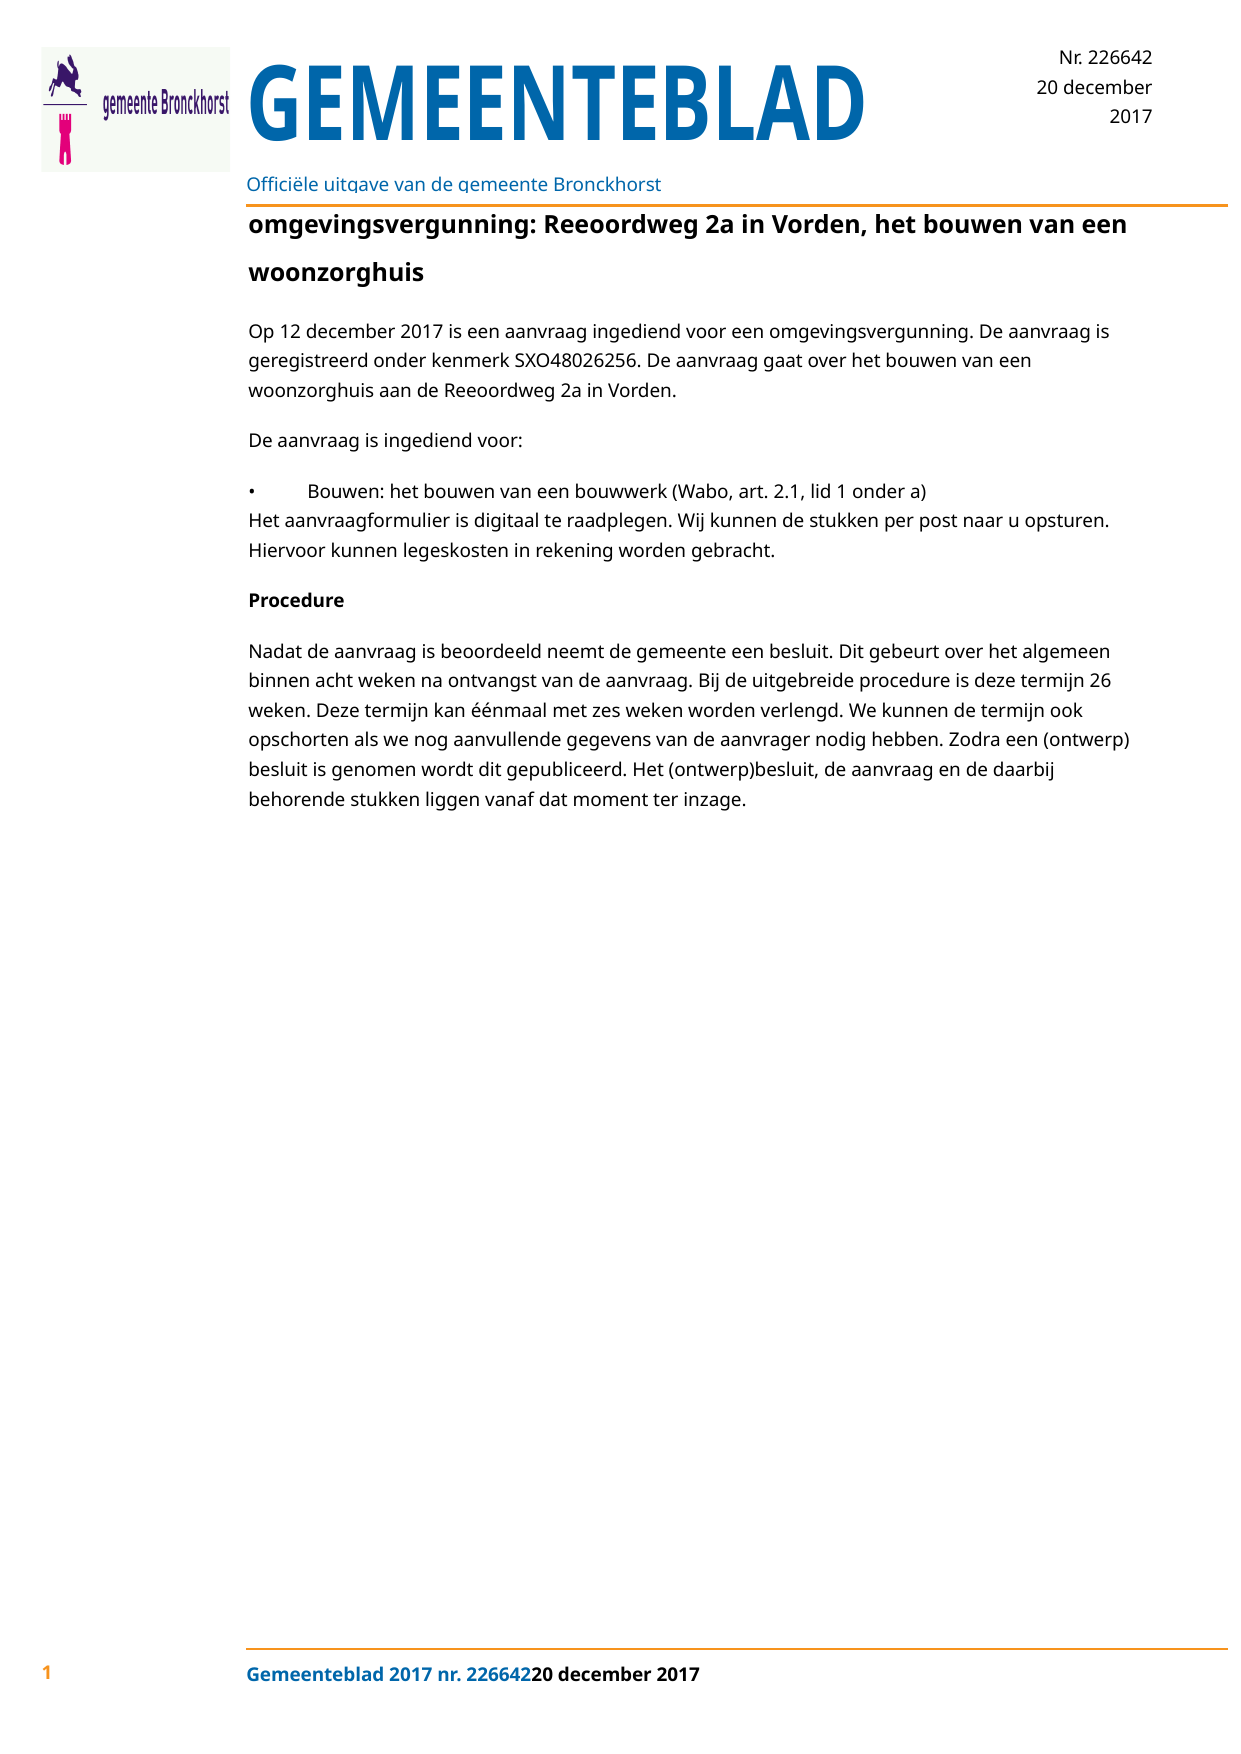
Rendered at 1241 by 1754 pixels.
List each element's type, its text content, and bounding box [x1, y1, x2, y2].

text Nadat de aanvraag is beoordeeld neemt de gemeente een besluit. Dit gebeurt over het algemeen binnen acht weken na ontvangst van de aanvraag. Bij de uitgebreide procedure is deze termijn 26 weken. Deze termijn kan éénmaal met zes weken worden verlengd. We kunnen de termijn ook opschorten als we nog aanvullende gegevens van de aanvrager nodig hebben. Zodra een (ontwerp) besluit is genomen wordt dit gepubliceerd. Het (ontwerp)besluit, de aanvraag en de daarbij behorende stukken liggen vanaf dat moment ter inzage. [248, 638, 1152, 812]
text De aanvraag is ingediend voor: [248, 427, 1152, 453]
text Procedure [248, 587, 1152, 613]
text Het aanvraagformulier is digitaal te raadplegen. Wij kunnen de stukken per post naar u opsturen. Hiervoor kunnen legeskosten in rekening worden gebracht. [248, 507, 1152, 563]
picture [41, 47, 231, 172]
text Op 12 december 2017 is een aanvraag ingediend voor een omgevingsvergunning. De aanvraag is geregistreerd onder kenmerk SXO48026256. De aanvraag gaat over het bouwen van een woonzorghuis aan de Reeoordweg 2a in Vorden. [248, 318, 1152, 403]
list Bouwen: het bouwen van een bouwwerk (Wabo, art. 2.1, lid 1 onder a) [248, 478, 1152, 504]
text omgevingsvergunning: Reeoordweg 2a in Vorden, het bouwen van een woonzorghuis [248, 207, 1152, 288]
